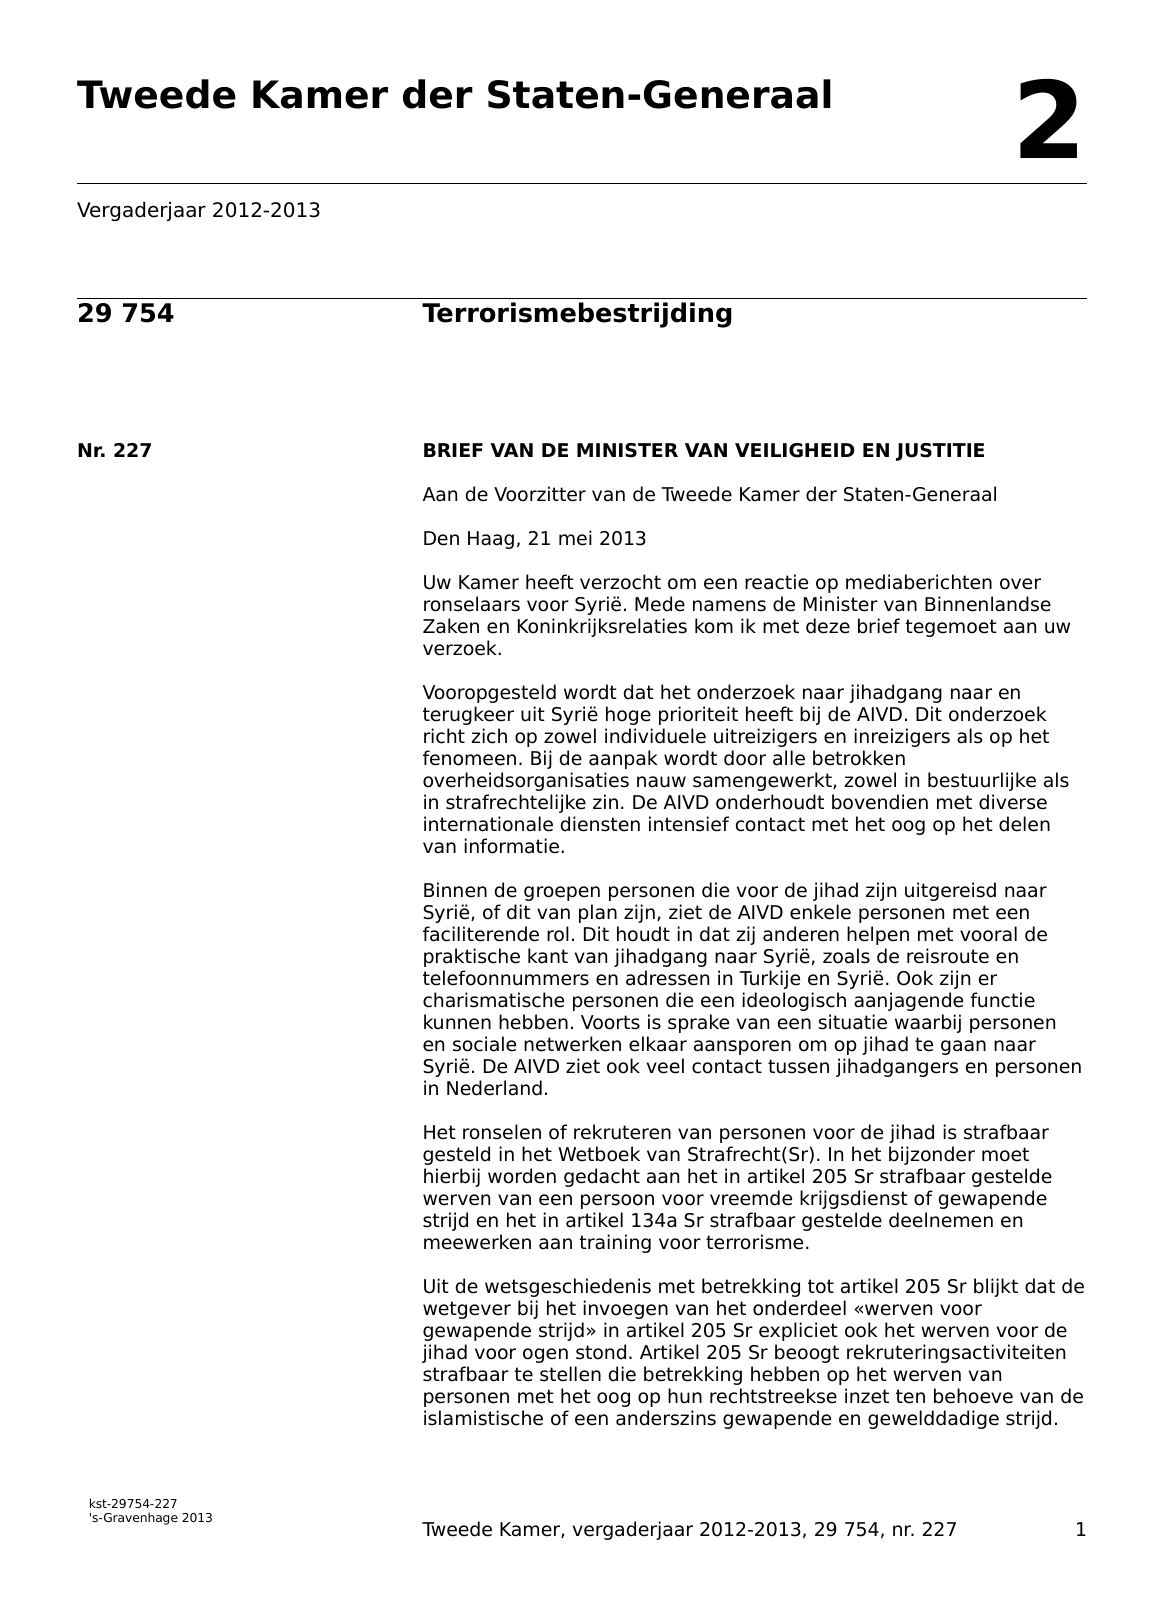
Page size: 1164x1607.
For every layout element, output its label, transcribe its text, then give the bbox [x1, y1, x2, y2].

text kst-29754-227 [88, 1497, 323, 1511]
text Uit de wetsgeschiedenis met betrekking tot artikel 205 Sr blijkt dat de wetgever bij het invoegen van het onderdeel «werven voor gewapende strijd» in artikel 205 Sr expliciet ook het werven voor de jihad voor ogen stond. Artikel 205 Sr beoogt rekruteringsactiviteiten strafbaar te stellen die betrekking hebben op het werven van personen met het oog op hun rechtstreekse inzet ten behoeve van de islamistische of een anderszins gewapende en gewelddadige strijd. [422, 1276, 1087, 1430]
subtitle Nr. 227 BRIEF VAN DE MINISTER VAN VEILIGHEID EN JUSTITIE [77, 440, 1087, 462]
text Uw Kamer heeft verzocht om een reactie op mediaberichten over ronselaars voor Syrië. Mede namens de Minister van Binnenlandse Zaken en Koninkrijksrelaties kom ik met deze brief tegemoet aan uw verzoek. [422, 572, 1087, 660]
subtitle 29 754 Terrorismebestrijding [77, 299, 1087, 329]
text Binnen de groepen personen die voor de jihad zijn uitgereisd naar Syrië, of dit van plan zijn, ziet de AIVD enkele personen met een faciliterende rol. Dit houdt in dat zij anderen helpen met vooral de praktische kant van jihadgang naar Syrië, zoals de reisroute en telefoonnummers en adressen in Turkije en Syrië. Ook zijn er charismatische personen die een ideologisch aanjagende functie kunnen hebben. Voorts is sprake van een situatie waarbij personen en sociale netwerken elkaar aansporen om op jihad te gaan naar Syrië. De AIVD ziet ook veel contact tussen jihadgangers en personen in Nederland. [422, 880, 1087, 1100]
text 's-Gravenhage 2013 [88, 1511, 323, 1525]
table_header 2 [886, 59, 1087, 183]
table_header Tweede Kamer der Staten-Generaal [77, 59, 886, 183]
text Aan de Voorzitter van de Tweede Kamer der Staten-Generaal [422, 484, 1087, 506]
text Den Haag, 21 mei 2013 [422, 528, 1087, 550]
text Vooropgesteld wordt dat het onderzoek naar jihadgang naar en terugkeer uit Syrië hoge prioriteit heeft bij de AIVD. Dit onderzoek richt zich op zowel individuele uitreizigers en inreizigers als op het fenomeen. Bij de aanpak wordt door alle betrokken overheidsorganisaties nauw samengewerkt, zowel in bestuurlijke als in strafrechtelijke zin. De AIVD onderhoudt bovendien met diverse internationale diensten intensief contact met het oog op het delen van informatie. [422, 682, 1087, 858]
table_cell Vergaderjaar 2012-2013 [77, 184, 1087, 298]
text Het ronselen of rekruteren van personen voor de jihad is strafbaar gesteld in het Wetboek van Strafrecht(Sr). In het bijzonder moet hierbij worden gedacht aan het in artikel 205 Sr strafbaar gestelde werven van een persoon voor vreemde krijgsdienst of gewapende strijd en het in artikel 134a Sr strafbaar gestelde deelnemen en meewerken aan training voor terrorisme. [422, 1122, 1087, 1254]
